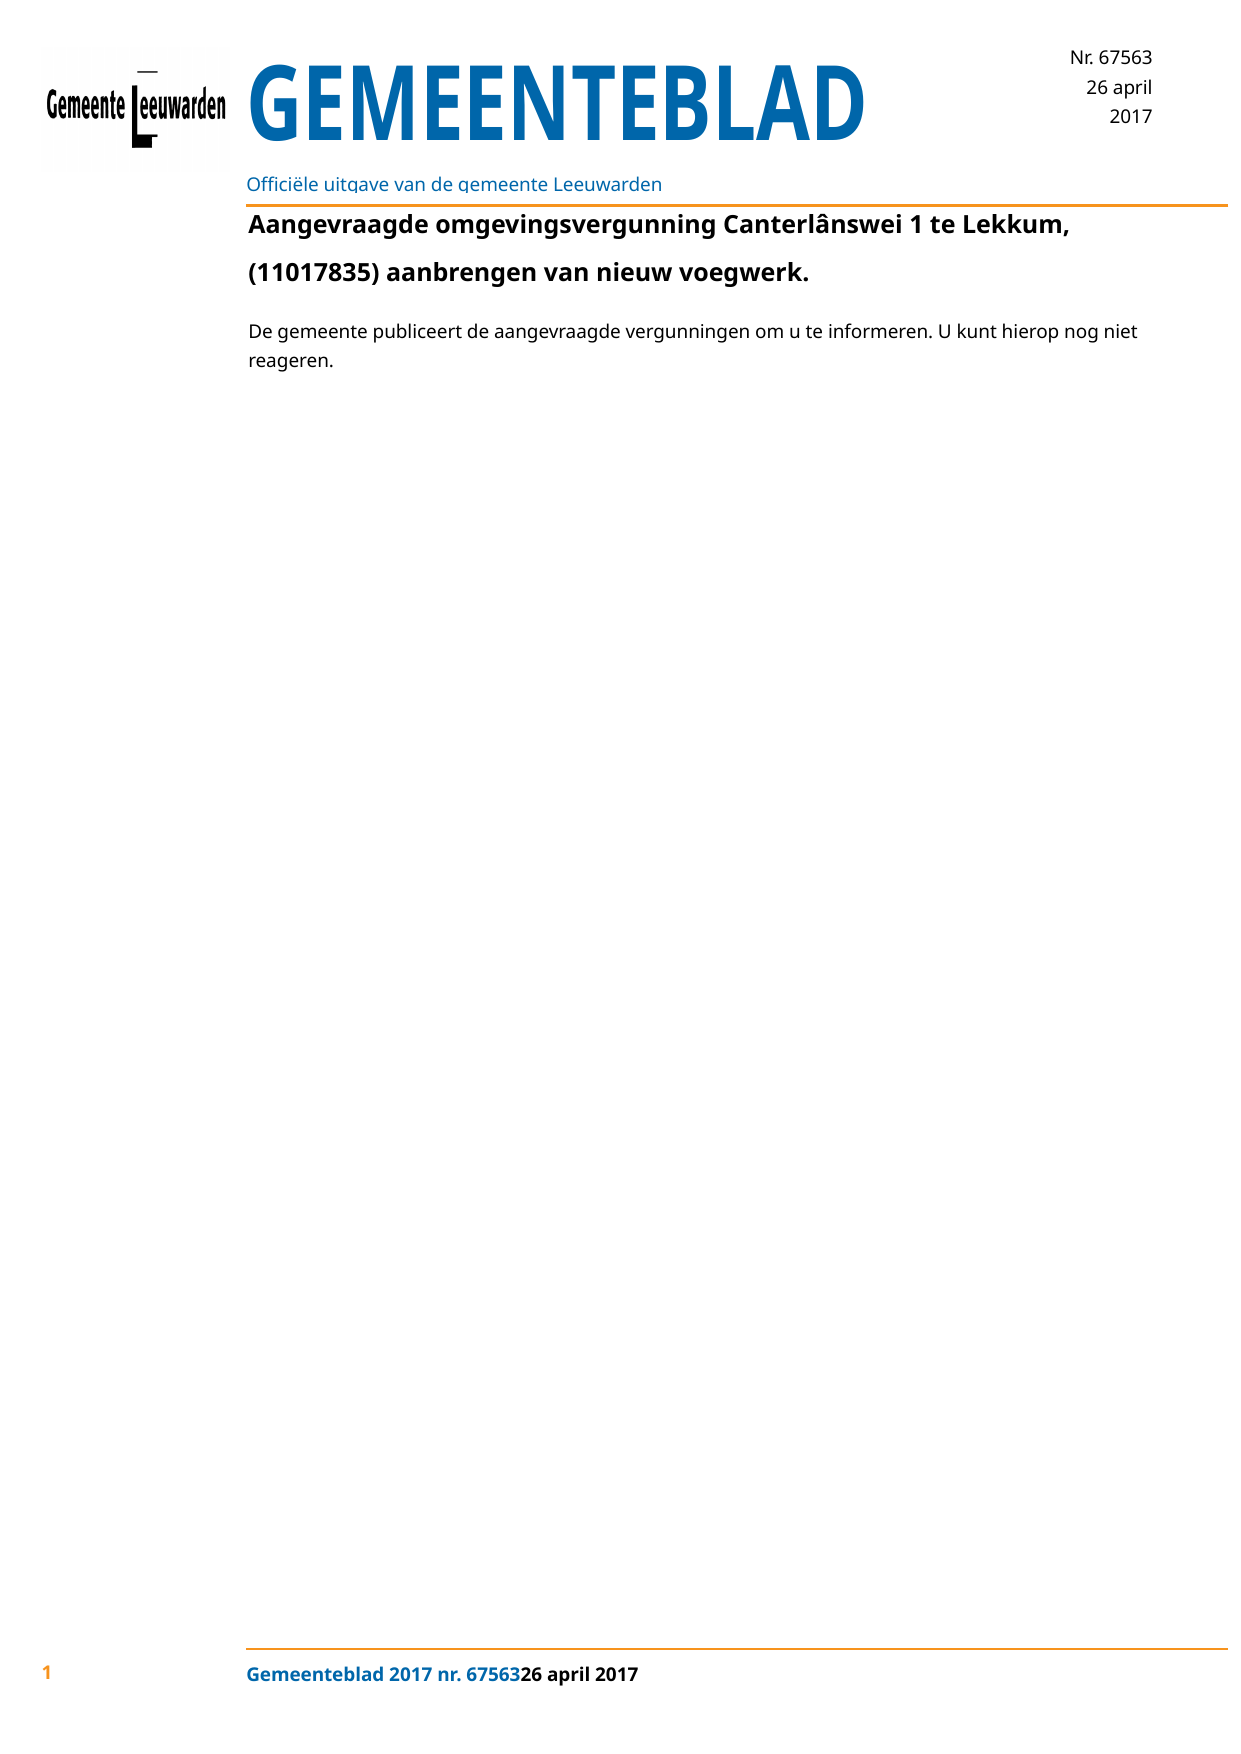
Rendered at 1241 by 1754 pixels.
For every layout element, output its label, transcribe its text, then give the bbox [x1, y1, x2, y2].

text De gemeente publiceert de aangevraagde vergunningen om u te informeren. U kunt hierop nog niet reageren. [248, 318, 1152, 373]
picture [41, 47, 231, 172]
text Aangevraagde omgevingsvergunning Canterlânswei 1 te Lekkum, (11017835) aanbrengen van nieuw voegwerk. [248, 207, 1152, 288]
